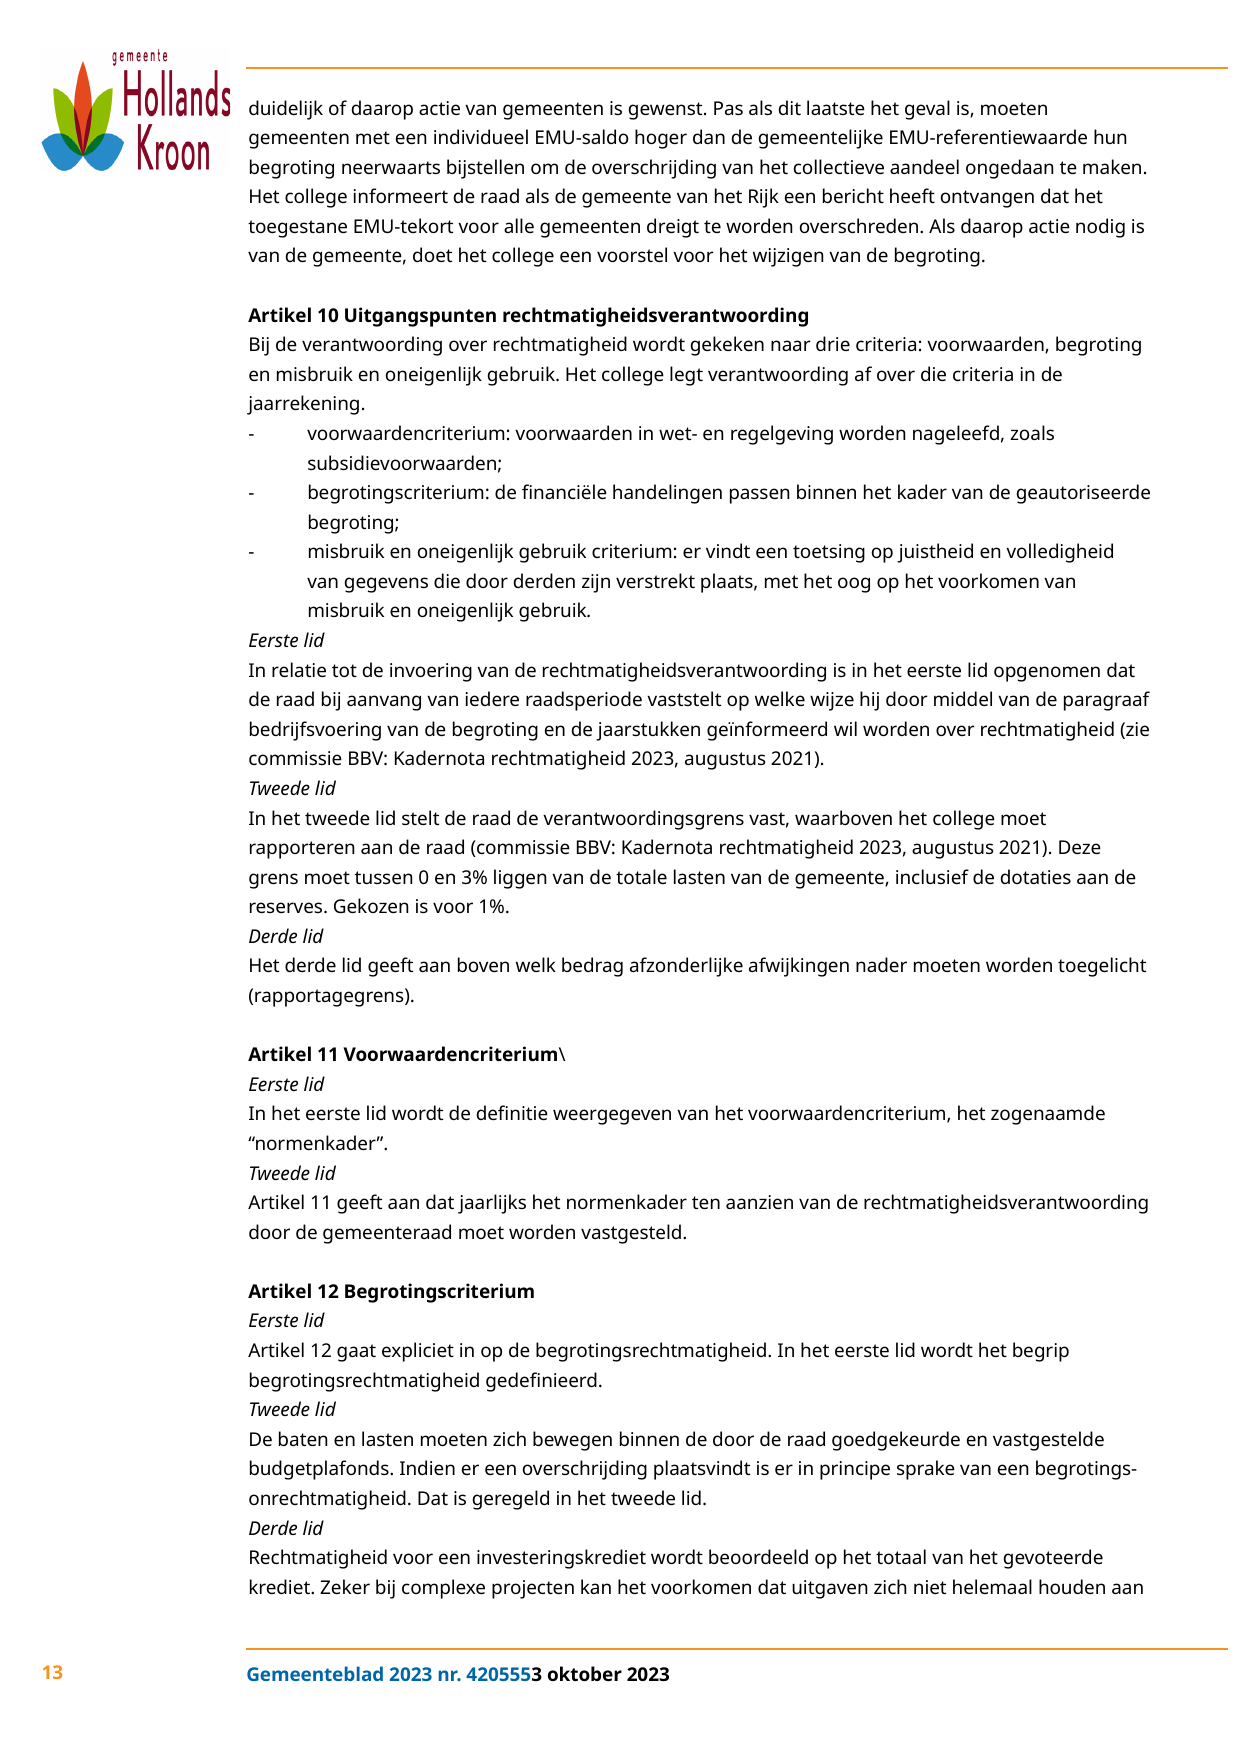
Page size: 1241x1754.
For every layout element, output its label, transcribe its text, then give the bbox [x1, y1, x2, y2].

text Eerste lid [248, 627, 1152, 653]
text Tweede lid [248, 1160, 1152, 1186]
text In relatie tot de invoering van de rechtmatigheidsverantwoording is in het eerste lid opgenomen dat de raad bij aanvang van iedere raadsperiode vaststelt op welke wijze hij door middel van de paragraaf bedrijfsvoering van de begroting en de jaarstukken geïnformeerd wil worden over rechtmatigheid (zie commissie BBV: Kadernota rechtmatigheid 2023, augustus 2021). [248, 657, 1152, 771]
text Eerste lid [248, 1308, 1152, 1333]
list misbruik en oneigenlijk gebruik criterium: er vindt een toetsing op juistheid en volledigheid van gegevens die door derden zijn verstrekt plaats, met het oog op het voorkomen van misbruik en oneigenlijk gebruik. [248, 538, 1152, 623]
text Artikel 10 Uitgangspunten rechtmatigheidsverantwoording [248, 302, 1152, 328]
text Artikel 11 Voorwaardencriterium\ [248, 1041, 1152, 1067]
text Artikel 11 geeft aan dat jaarlijks het normenkader ten aanzien van de rechtmatigheidsverantwoording door de gemeenteraad moet worden vastgesteld. [248, 1189, 1152, 1245]
text Eerste lid [248, 1071, 1152, 1097]
text Tweede lid [248, 775, 1152, 801]
text Tweede lid [248, 1396, 1152, 1422]
text Het derde lid geeft aan boven welk bedrag afzonderlijke afwijkingen nader moeten worden toegelicht (rapportagegrens). [248, 953, 1152, 1008]
text Artikel 12 gaat expliciet in op de begrotingsrechtmatigheid. In het eerste lid wordt het begrip begrotingsrechtmatigheid gedefinieerd. [248, 1337, 1152, 1393]
text Rechtmatigheid voor een investeringskrediet wordt beoordeeld op het totaal van het gevoteerde krediet. Zeker bij complexe projecten kan het voorkomen dat uitgaven zich niet helemaal houden aan [248, 1544, 1152, 1600]
list begrotingscriterium: de financiële handelingen passen binnen het kader van de geautoriseerde begroting; [248, 479, 1152, 535]
picture [41, 47, 231, 172]
text Artikel 12 Begrotingscriterium [248, 1278, 1152, 1304]
text duidelijk of daarop actie van gemeenten is gewenst. Pas als dit laatste het geval is, moeten gemeenten met een individueel EMU-saldo hoger dan de gemeentelijke EMU-referentiewaarde hun begroting neerwaarts bijstellen om de overschrijding van het collectieve aandeel ongedaan te maken. [248, 95, 1152, 180]
text Derde lid [248, 1515, 1152, 1541]
text In het eerste lid wordt de definitie weergegeven van het voorwaardencriterium, het zogenaamde “normenkader”. [248, 1101, 1152, 1156]
text Derde lid [248, 923, 1152, 949]
text De baten en lasten moeten zich bewegen binnen de door de raad goedgekeurde en vastgestelde budgetplafonds. Indien er een overschrijding plaatsvindt is er in principe sprake van een begrotings-onrechtmatigheid. Dat is geregeld in het tweede lid. [248, 1426, 1152, 1511]
text Bij de verantwoording over rechtmatigheid wordt gekeken naar drie criteria: voorwaarden, begroting en misbruik en oneigenlijk gebruik. Het college legt verantwoording af over die criteria in de jaarrekening. [248, 331, 1152, 416]
text In het tweede lid stelt de raad de verantwoordingsgrens vast, waarboven het college moet rapporteren aan de raad (commissie BBV: Kadernota rechtmatigheid 2023, augustus 2021). Deze grens moet tussen 0 en 3% liggen van de totale lasten van de gemeente, inclusief de dotaties aan de reserves. Gekozen is voor 1%. [248, 805, 1152, 919]
text Het college informeert de raad als de gemeente van het Rijk een bericht heeft ontvangen dat het toegestane EMU-tekort voor alle gemeenten dreigt te worden overschreden. Als daarop actie nodig is van de gemeente, doet het college een voorstel voor het wijzigen van de begroting. [248, 183, 1152, 268]
list voorwaardencriterium: voorwaarden in wet- en regelgeving worden nageleefd, zoals subsidievoorwaarden; [248, 420, 1152, 476]
